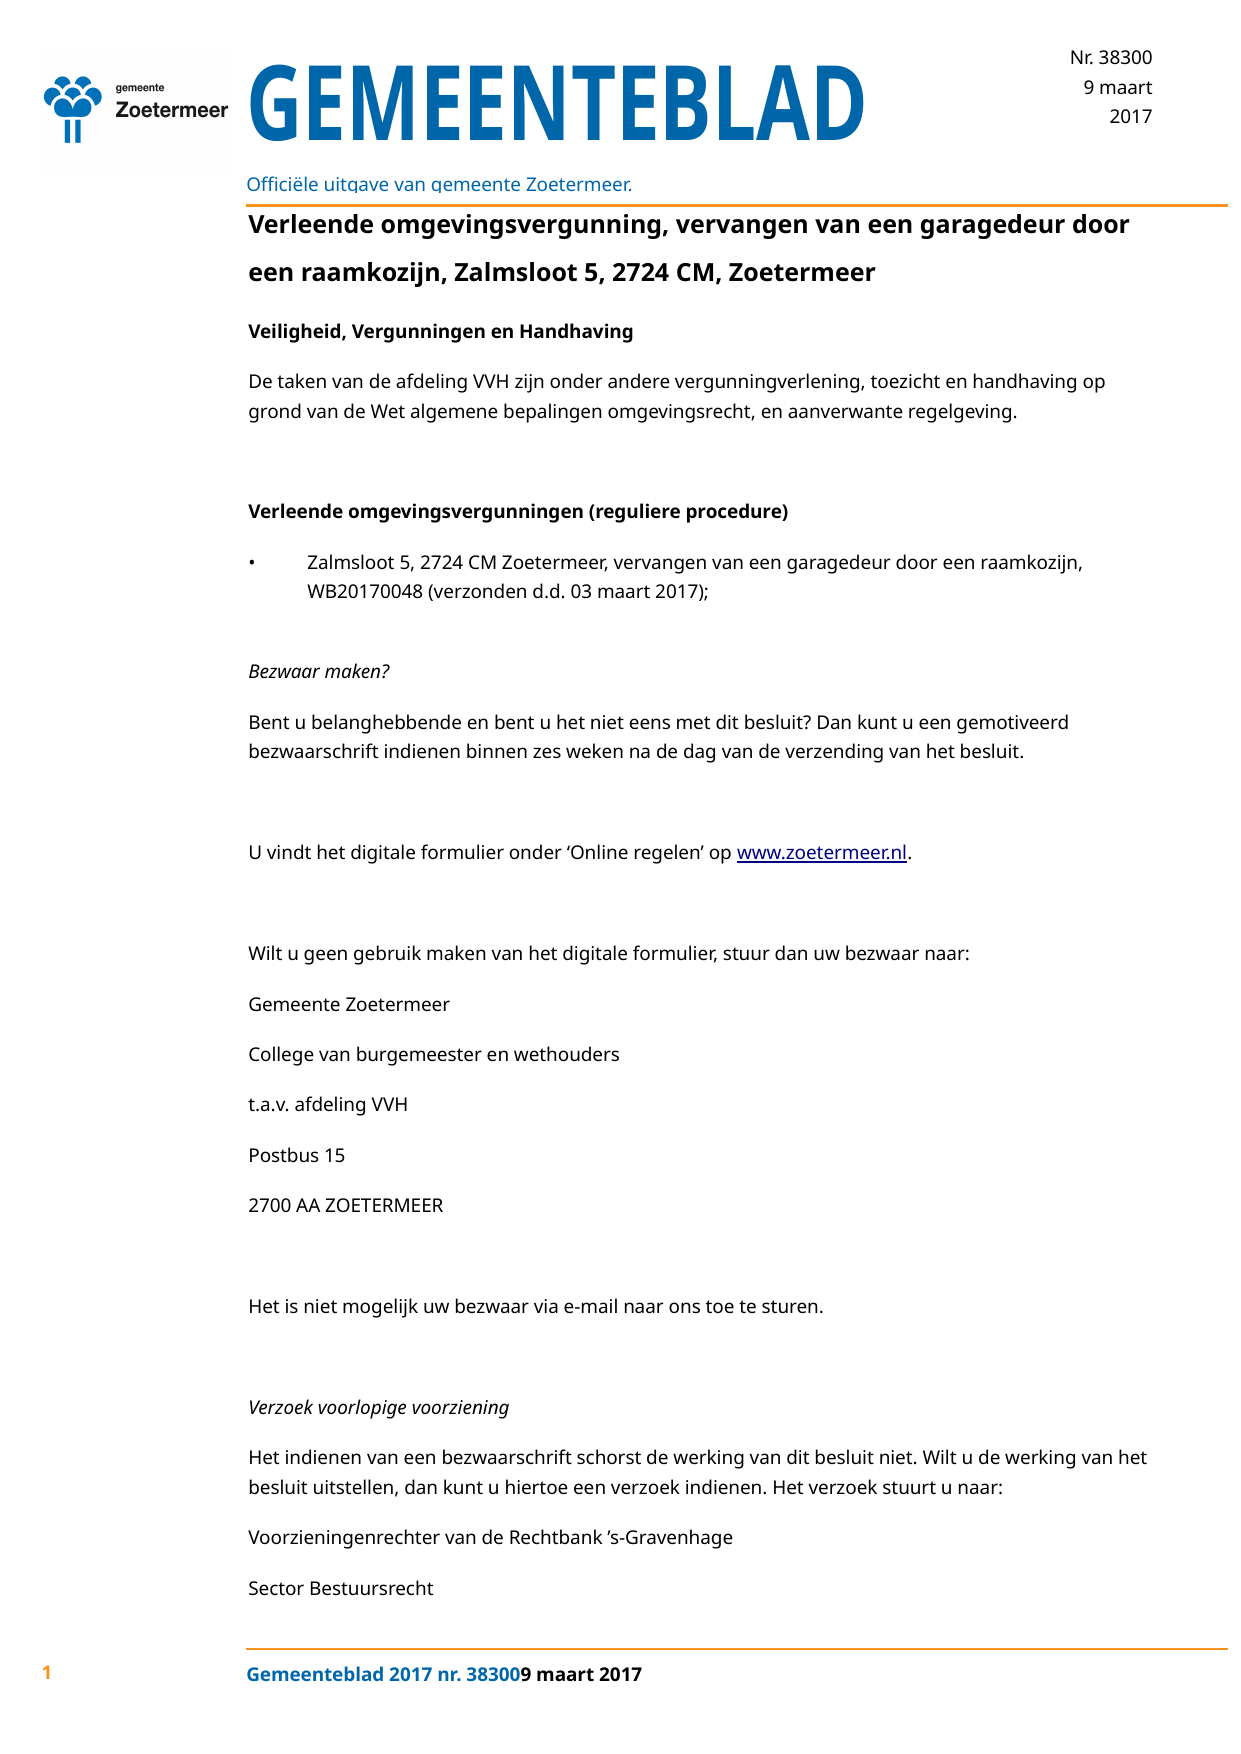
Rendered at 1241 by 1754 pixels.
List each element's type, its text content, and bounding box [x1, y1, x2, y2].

text Bent u belanghebbende en bent u het niet eens met dit besluit? Dan kunt u een gemotiveerd bezwaarschrift indienen binnen zes weken na de dag van de verzending van het besluit. [248, 709, 1152, 764]
text Voorzieningenrechter van de Rechtbank ’s-Gravenhage [248, 1524, 1152, 1550]
text t.a.v. afdeling VVH [248, 1092, 1152, 1117]
text Het indienen van een bezwaarschrift schorst de werking van dit besluit niet. Wilt u de werking van het besluit uitstellen, dan kunt u hiertoe een verzoek indienen. Het verzoek stuurt u naar: [248, 1444, 1152, 1500]
text U vindt het digitale formulier onder ‘Online regelen’ op www.zoetermeer.nl. [248, 839, 1152, 865]
list Zalmsloot 5, 2724 CM Zoetermeer, vervangen van een garagedeur door een raamkozijn, WB20170048 (verzonden d.d. 03 maart 2017); [248, 549, 1152, 604]
text College van burgemeester en wethouders [248, 1041, 1152, 1067]
text Verleende omgevingsvergunningen (reguliere procedure) [248, 499, 1152, 524]
text Bezwaar maken? [248, 659, 1152, 684]
picture [41, 47, 231, 172]
text Verzoek voorlopige voorziening [248, 1394, 1152, 1420]
text De taken van de afdeling VVH zijn onder andere vergunningverlening, toezicht en handhaving op grond van de Wet algemene bepalingen omgevingsrecht, en aanverwante regelgeving. [248, 368, 1152, 424]
text Sector Bestuursrecht [248, 1575, 1152, 1601]
text Wilt u geen gebruik maken van het digitale formulier, stuur dan uw bezwaar naar: [248, 940, 1152, 966]
text Het is niet mogelijk uw bezwaar via e-mail naar ons toe te sturen. [248, 1293, 1152, 1319]
text Gemeente Zoetermeer [248, 991, 1152, 1017]
text Verleende omgevingsvergunning, vervangen van een garagedeur door een raamkozijn, Zalmsloot 5, 2724 CM, Zoetermeer [248, 207, 1152, 288]
text Veiligheid, Vergunningen en Handhaving [248, 318, 1152, 344]
text Postbus 15 [248, 1142, 1152, 1168]
text 2700 AA ZOETERMEER [248, 1192, 1152, 1218]
